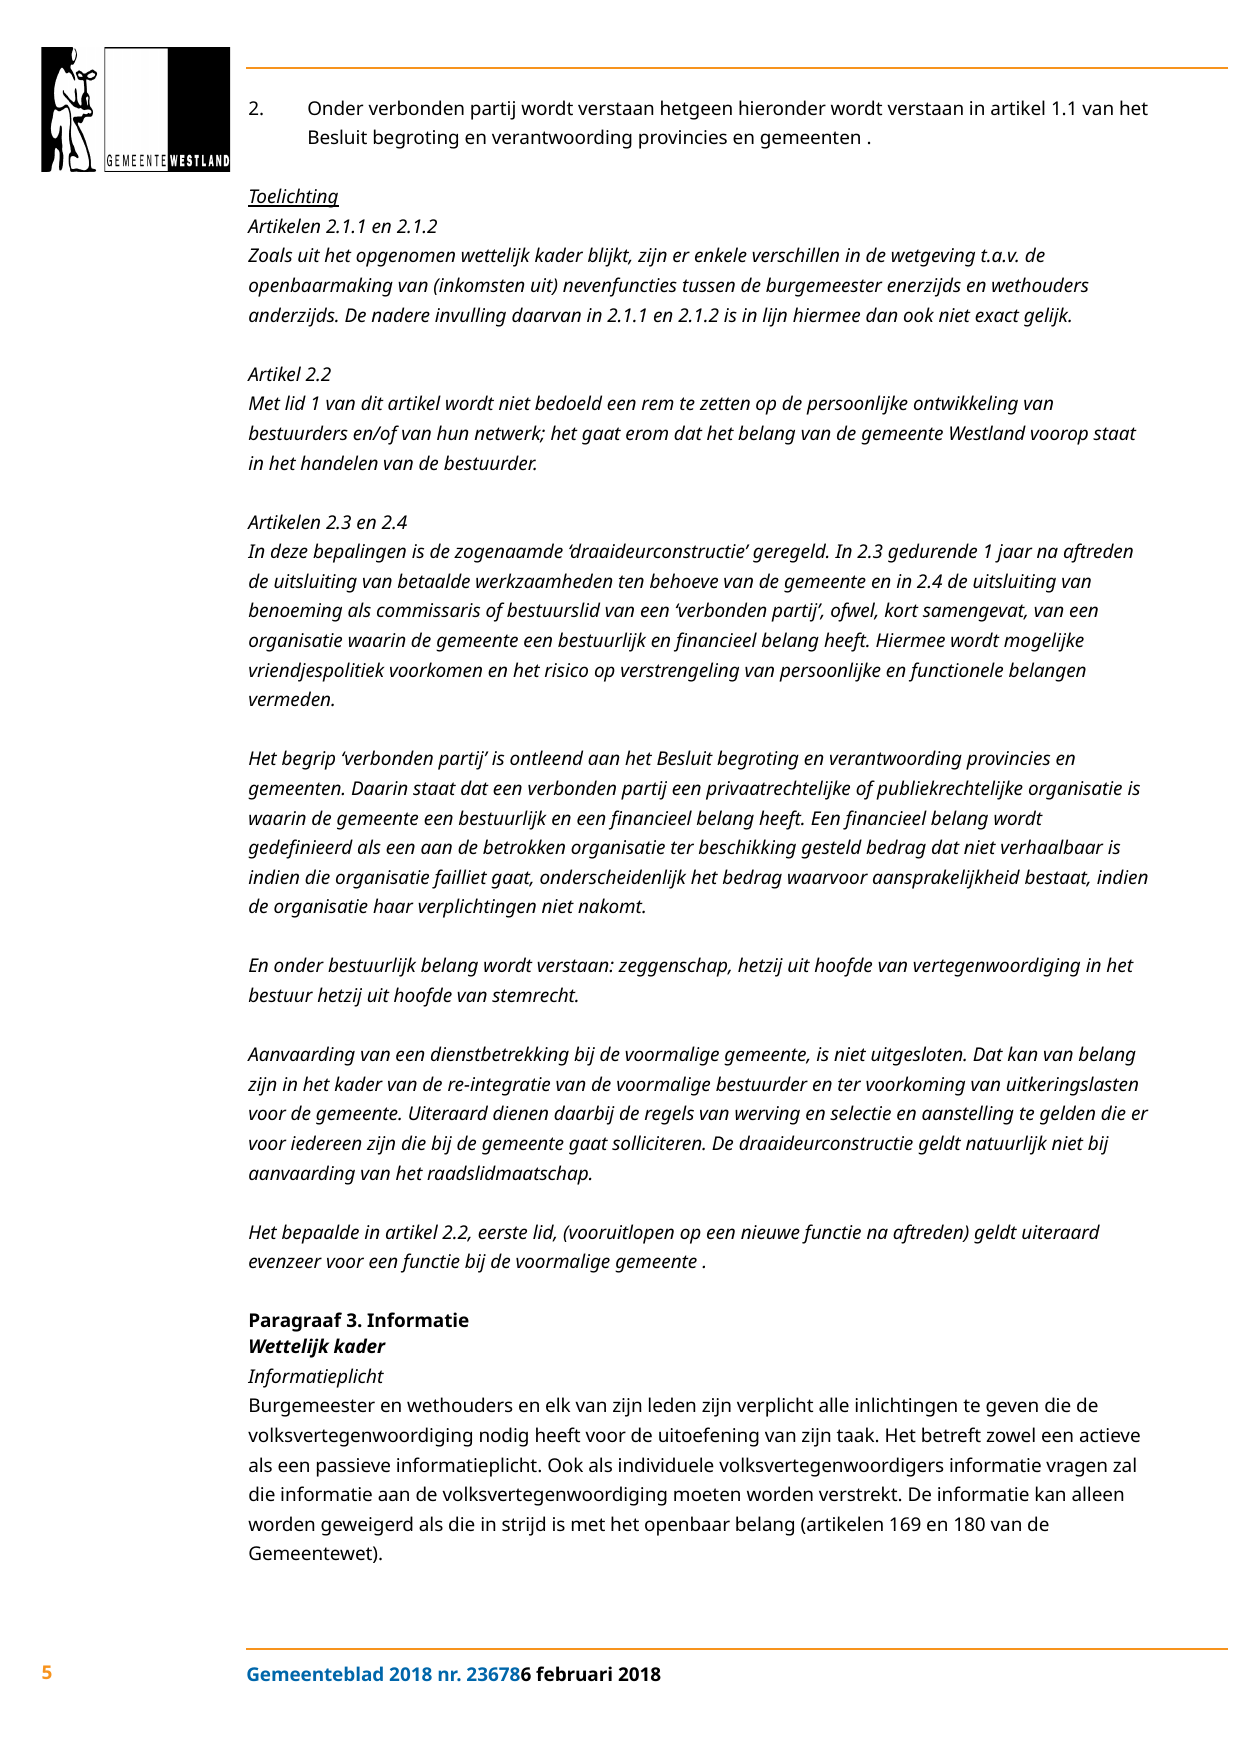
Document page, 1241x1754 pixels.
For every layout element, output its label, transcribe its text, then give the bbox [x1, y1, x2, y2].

text Burgemeester en wethouders en elk van zijn leden zijn verplicht alle inlichtingen te geven die de volksvertegenwoordiging nodig heeft voor de uitoefening van zijn taak. Het betreft zowel een actieve als een passieve informatieplicht. Ook als individuele volksvertegenwoordigers informatie vragen zal die informatie aan de volksvertegenwoordiging moeten worden verstrekt. De informatie kan alleen worden geweigerd als die in strijd is met het openbaar belang (artikelen 169 en 180 van de Gemeentewet). [248, 1393, 1152, 1566]
text Toelichting [248, 183, 1152, 209]
text Artikelen 2.1.1 en 2.1.2 [248, 213, 1152, 239]
text Artikelen 2.3 en 2.4 [248, 509, 1152, 535]
text En onder bestuurlijk belang wordt verstaan: zeggenschap, hetzij uit hoofde van vertegenwoordiging in het bestuur hetzij uit hoofde van stemrecht. [248, 953, 1152, 1008]
picture [41, 47, 231, 172]
text Zoals uit het opgenomen wettelijk kader blijkt, zijn er enkele verschillen in de wetgeving t.a.v. de openbaarmaking van (inkomsten uit) nevenfuncties tussen de burgemeester enerzijds en wethouders anderzijds. De nadere invulling daarvan in 2.1.1 en 2.1.2 is in lijn hiermee dan ook niet exact gelijk. [248, 243, 1152, 328]
text Wettelijk kader [248, 1333, 1152, 1359]
text Informatieplicht [248, 1363, 1152, 1389]
text Aanvaarding van een dienstbetrekking bij de voormalige gemeente, is niet uitgesloten. Dat kan van belang zijn in het kader van de re-integratie van de voormalige bestuurder en ter voorkoming van uitkeringslasten voor de gemeente. Uiteraard dienen daarbij de regels van werving en selectie en aanstelling te gelden die er voor iedereen zijn die bij de gemeente gaat solliciteren. De draaideurconstructie geldt natuurlijk niet bij aanvaarding van het raadslidmaatschap. [248, 1041, 1152, 1186]
list Onder verbonden partij wordt verstaan hetgeen hieronder wordt verstaan in artikel 1.1 van het Besluit begroting en verantwoording provincies en gemeenten . [248, 95, 1152, 150]
text Met lid 1 van dit artikel wordt niet bedoeld een rem te zetten op de persoonlijke ontwikkeling van bestuurders en/of van hun netwerk; het gaat erom dat het belang van de gemeente Westland voorop staat in het handelen van de bestuurder. [248, 391, 1152, 476]
text In deze bepalingen is de zogenaamde ‘draaideurconstructie’ geregeld. In 2.3 gedurende 1 jaar na aftreden de uitsluiting van betaalde werkzaamheden ten behoeve van de gemeente en in 2.4 de uitsluiting van benoeming als commissaris of bestuurslid van een ‘verbonden partij’, ofwel, kort samengevat, van een organisatie waarin de gemeente een bestuurlijk en financieel belang heeft. Hiermee wordt mogelijke vriendjespolitiek voorkomen en het risico op verstrengeling van persoonlijke en functionele belangen vermeden. [248, 538, 1152, 712]
text Paragraaf 3. Informatie [248, 1308, 1152, 1333]
text Artikel 2.2 [248, 361, 1152, 387]
text Het bepaalde in artikel 2.2, eerste lid, (vooruitlopen op een nieuwe functie na aftreden) geldt uiteraard evenzeer voor een functie bij de voormalige gemeente . [248, 1219, 1152, 1274]
text Het begrip ‘verbonden partij’ is ontleend aan het Besluit begroting en verantwoording provincies en gemeenten. Daarin staat dat een verbonden partij een privaatrechtelijke of publiekrechtelijke organisatie is waarin de gemeente een bestuurlijk en een financieel belang heeft. Een financieel belang wordt gedefinieerd als een aan de betrokken organisatie ter beschikking gesteld bedrag dat niet verhaalbaar is indien die organisatie failliet gaat, onderscheidenlijk het bedrag waarvoor aansprakelijkheid bestaat, indien de organisatie haar verplichtingen niet nakomt. [248, 746, 1152, 919]
